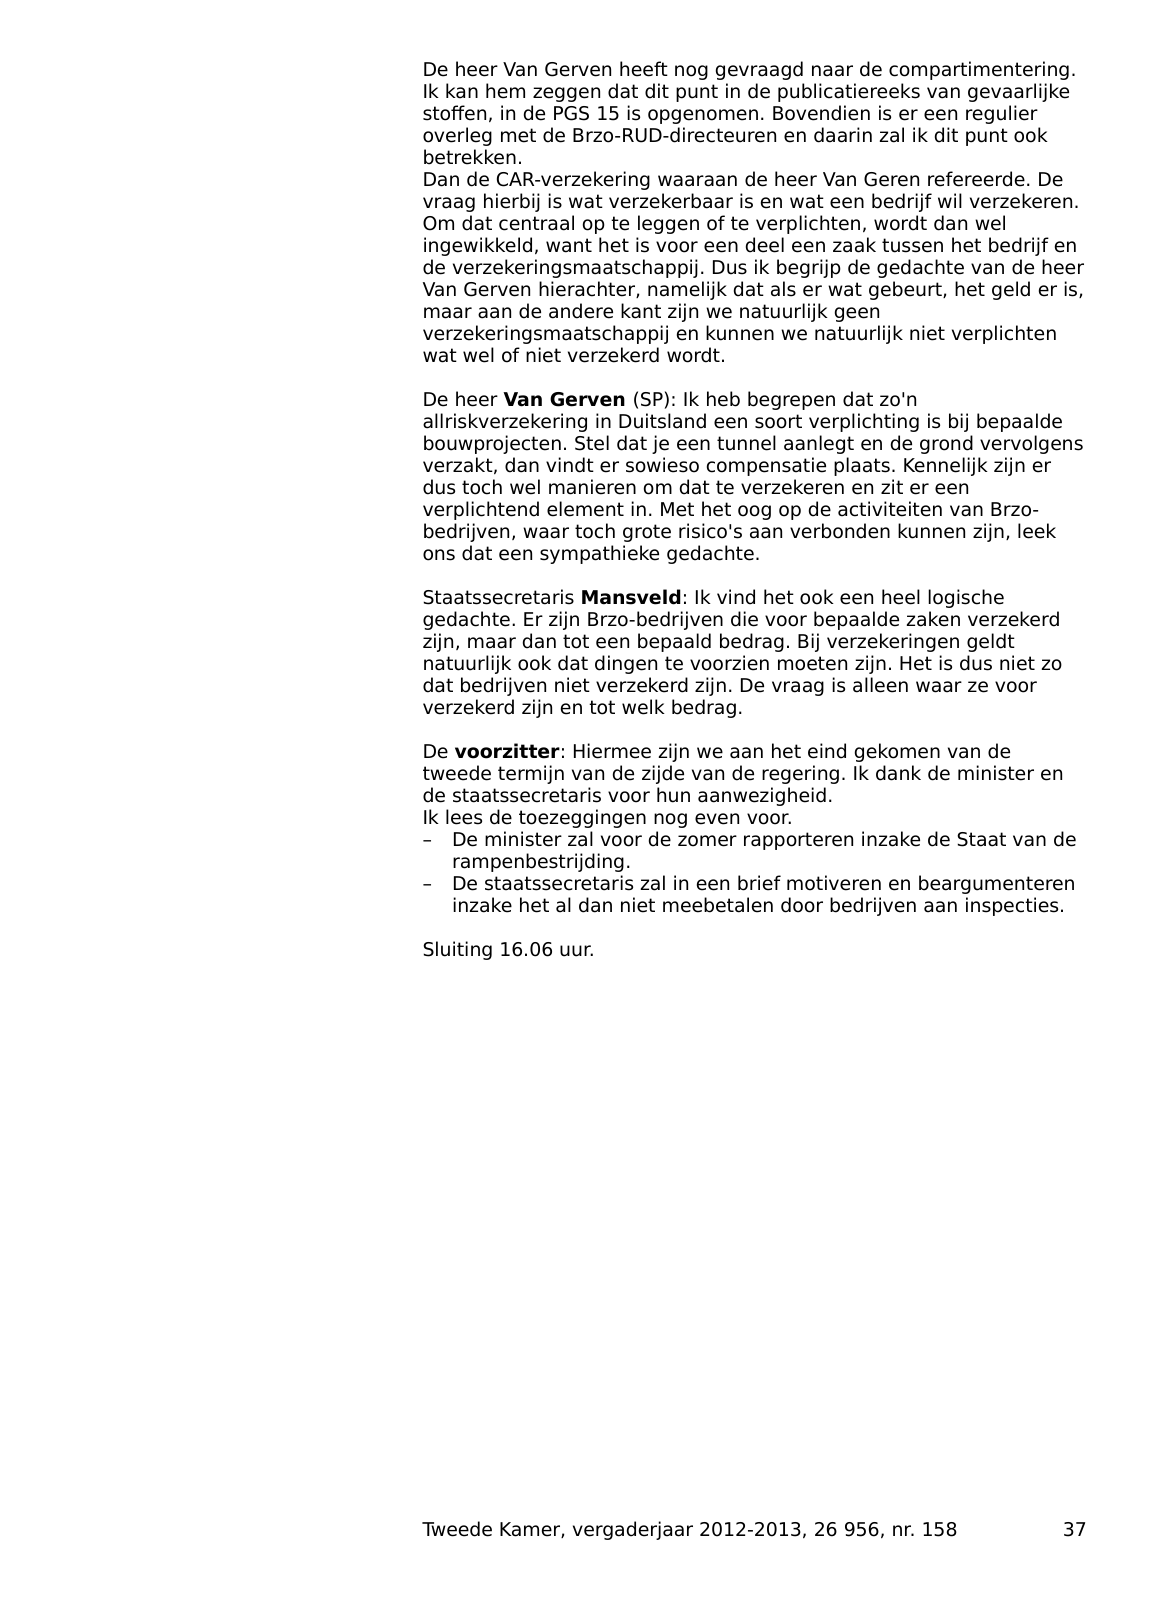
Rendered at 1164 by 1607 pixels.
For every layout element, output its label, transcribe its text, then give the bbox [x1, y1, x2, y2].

text – De staatssecretaris zal in een brief motiveren en beargumenteren inzake het al dan niet meebetalen door bedrijven aan inspecties. [422, 873, 1087, 917]
text Staatssecretaris Mansveld: Ik vind het ook een heel logische gedachte. Er zijn Brzo-bedrijven die voor bepaalde zaken verzekerd zijn, maar dan tot een bepaald bedrag. Bij verzekeringen geldt natuurlijk ook dat dingen te voorzien moeten zijn. Het is dus niet zo dat bedrijven niet verzekerd zijn. De vraag is alleen waar ze voor verzekerd zijn en tot welk bedrag. [422, 587, 1087, 719]
text Sluiting 16.06 uur. [422, 939, 1087, 961]
text Ik lees de toezeggingen nog even voor. [422, 807, 1087, 829]
text De heer Van Gerven heeft nog gevraagd naar de compartimentering. Ik kan hem zeggen dat dit punt in de publicatiereeks van gevaarlijke stoffen, in de PGS 15 is opgenomen. Bovendien is er een regulier overleg met de Brzo-RUD-directeuren en daarin zal ik dit punt ook betrekken. [422, 59, 1087, 169]
text Dan de CAR-verzekering waaraan de heer Van Geren refereerde. De vraag hierbij is wat verzekerbaar is en wat een bedrijf wil verzekeren. Om dat centraal op te leggen of te verplichten, wordt dan wel ingewikkeld, want het is voor een deel een zaak tussen het bedrijf en de verzekeringsmaatschappij. Dus ik begrijp de gedachte van de heer Van Gerven hierachter, namelijk dat als er wat gebeurt, het geld er is, maar aan de andere kant zijn we natuurlijk geen verzekeringsmaatschappij en kunnen we natuurlijk niet verplichten wat wel of niet verzekerd wordt. [422, 169, 1087, 367]
text De heer Van Gerven (SP): Ik heb begrepen dat zo'n allriskverzekering in Duitsland een soort verplichting is bij bepaalde bouwprojecten. Stel dat je een tunnel aanlegt en de grond vervolgens verzakt, dan vindt er sowieso compensatie plaats. Kennelijk zijn er dus toch wel manieren om dat te verzekeren en zit er een verplichtend element in. Met het oog op de activiteiten van Brzo-bedrijven, waar toch grote risico's aan verbonden kunnen zijn, leek ons dat een sympathieke gedachte. [422, 389, 1087, 565]
text De voorzitter: Hiermee zijn we aan het eind gekomen van de tweede termijn van de zijde van de regering. Ik dank de minister en de staatssecretaris voor hun aanwezigheid. [422, 741, 1087, 807]
text – De minister zal voor de zomer rapporteren inzake de Staat van de rampenbestrijding. [422, 829, 1087, 873]
